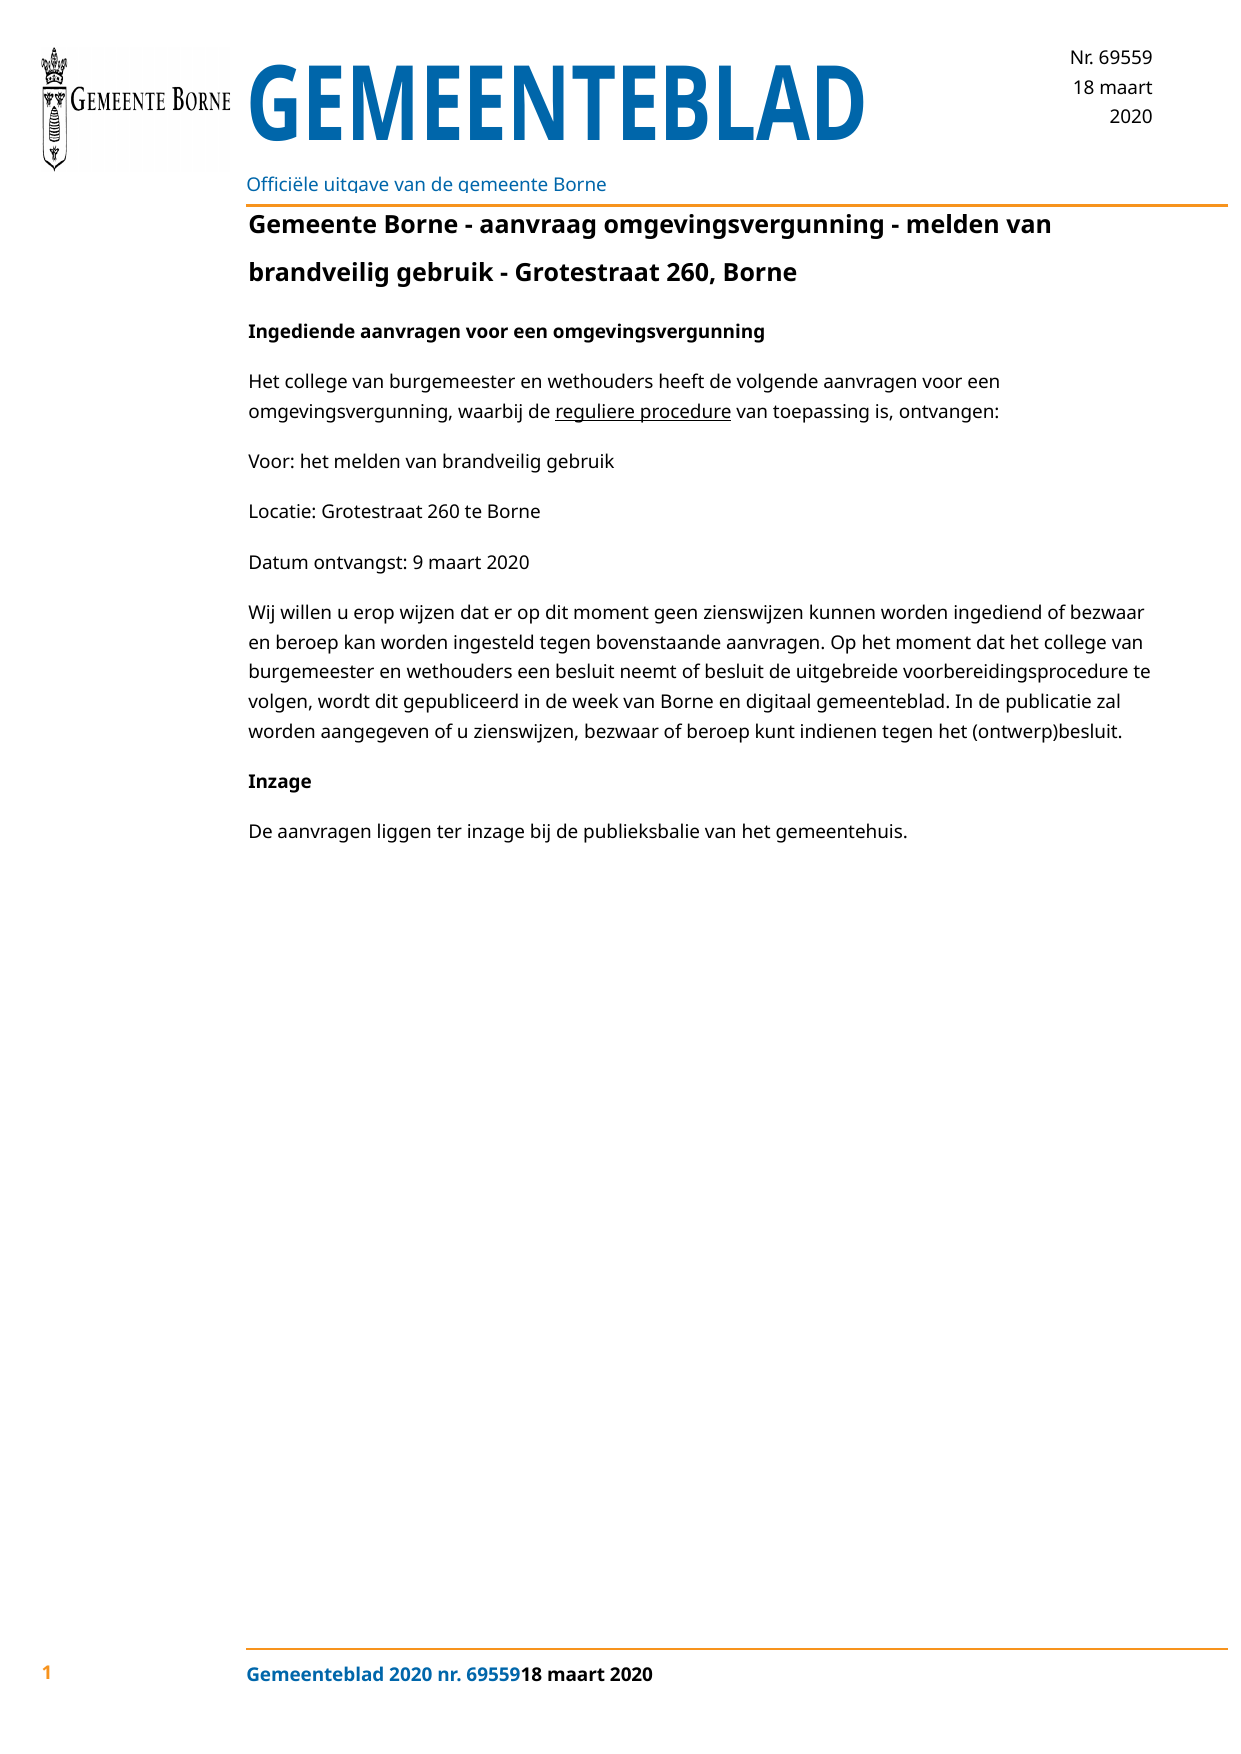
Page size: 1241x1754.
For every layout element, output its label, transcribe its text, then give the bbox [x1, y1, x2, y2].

text Voor: het melden van brandveilig gebruik [248, 448, 1152, 474]
text Inzage [248, 768, 1152, 794]
text Gemeente Borne - aanvraag omgevingsvergunning - melden van brandveilig gebruik - Grotestraat 260, Borne [248, 207, 1152, 288]
text Locatie: Grotestraat 260 te Borne [248, 499, 1152, 524]
text Het college van burgemeester en wethouders heeft de volgende aanvragen voor een omgevingsvergunning, waarbij de reguliere procedure van toepassing is, ontvangen: [248, 368, 1152, 424]
text De aanvragen liggen ter inzage bij de publieksbalie van het gemeentehuis. [248, 819, 1152, 844]
text Datum ontvangst: 9 maart 2020 [248, 549, 1152, 575]
text Ingediende aanvragen voor een omgevingsvergunning [248, 318, 1152, 344]
picture [41, 47, 231, 172]
text Wij willen u erop wijzen dat er op dit moment geen zienswijzen kunnen worden ingediend of bezwaar en beroep kan worden ingesteld tegen bovenstaande aanvragen. Op het moment dat het college van burgemeester en wethouders een besluit neemt of besluit de uitgebreide voorbereidingsprocedure te volgen, wordt dit gepubliceerd in de week van Borne en digitaal gemeenteblad. In de publicatie zal worden aangegeven of u zienswijzen, bezwaar of beroep kunt indienen tegen het (ontwerp)besluit. [248, 599, 1152, 744]
